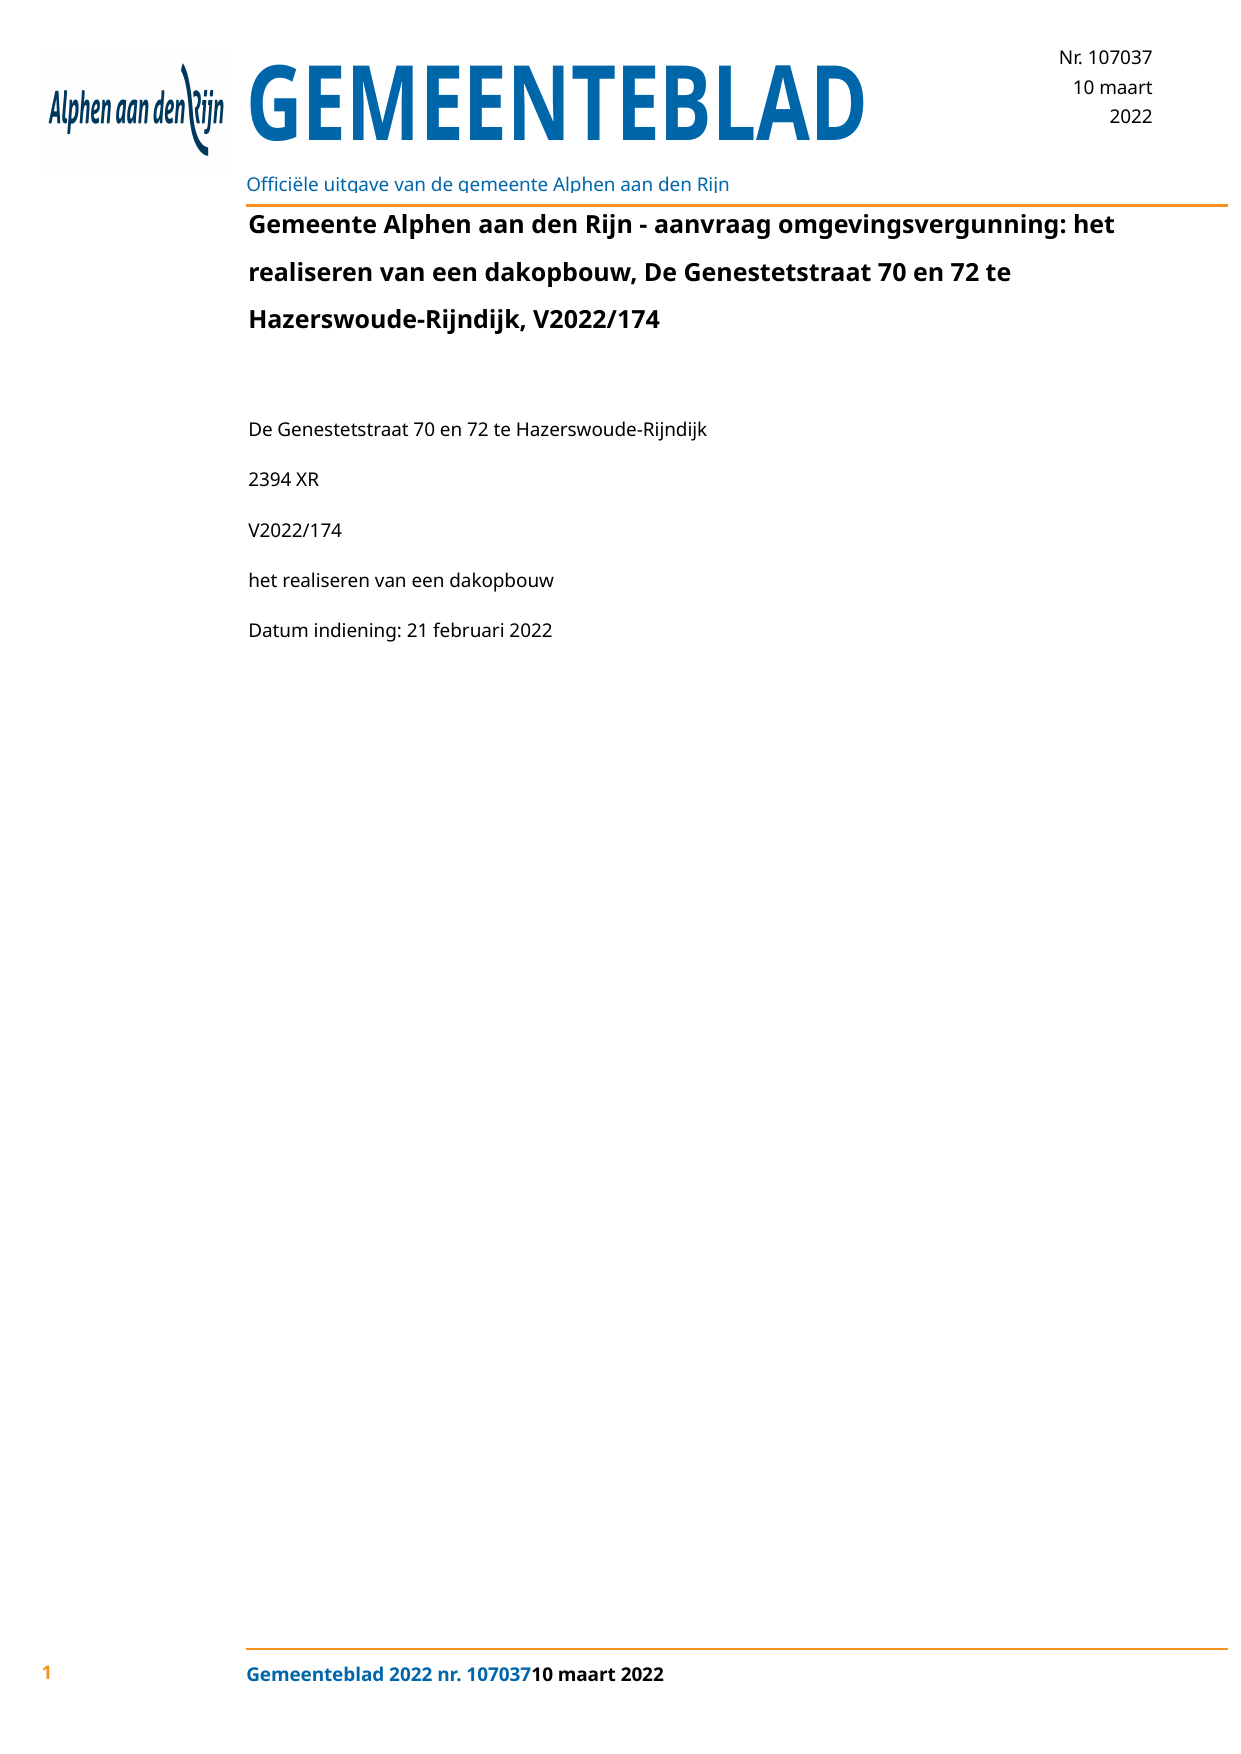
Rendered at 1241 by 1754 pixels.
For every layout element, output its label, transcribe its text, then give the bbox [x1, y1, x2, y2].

text Datum indiening: 21 februari 2022 [248, 618, 1152, 643]
text V2022/174 [248, 517, 1152, 542]
text 2394 XR [248, 466, 1152, 492]
text De Genestetstraat 70 en 72 te Hazerswoude-Rijndijk [248, 416, 1152, 442]
picture [41, 47, 231, 172]
text het realiseren van een dakopbouw [248, 567, 1152, 593]
text Gemeente Alphen aan den Rijn - aanvraag omgevingsvergunning: het realiseren van een dakopbouw, De Genestetstraat 70 en 72 te Hazerswoude-Rijndijk, V2022/174 [248, 207, 1152, 336]
